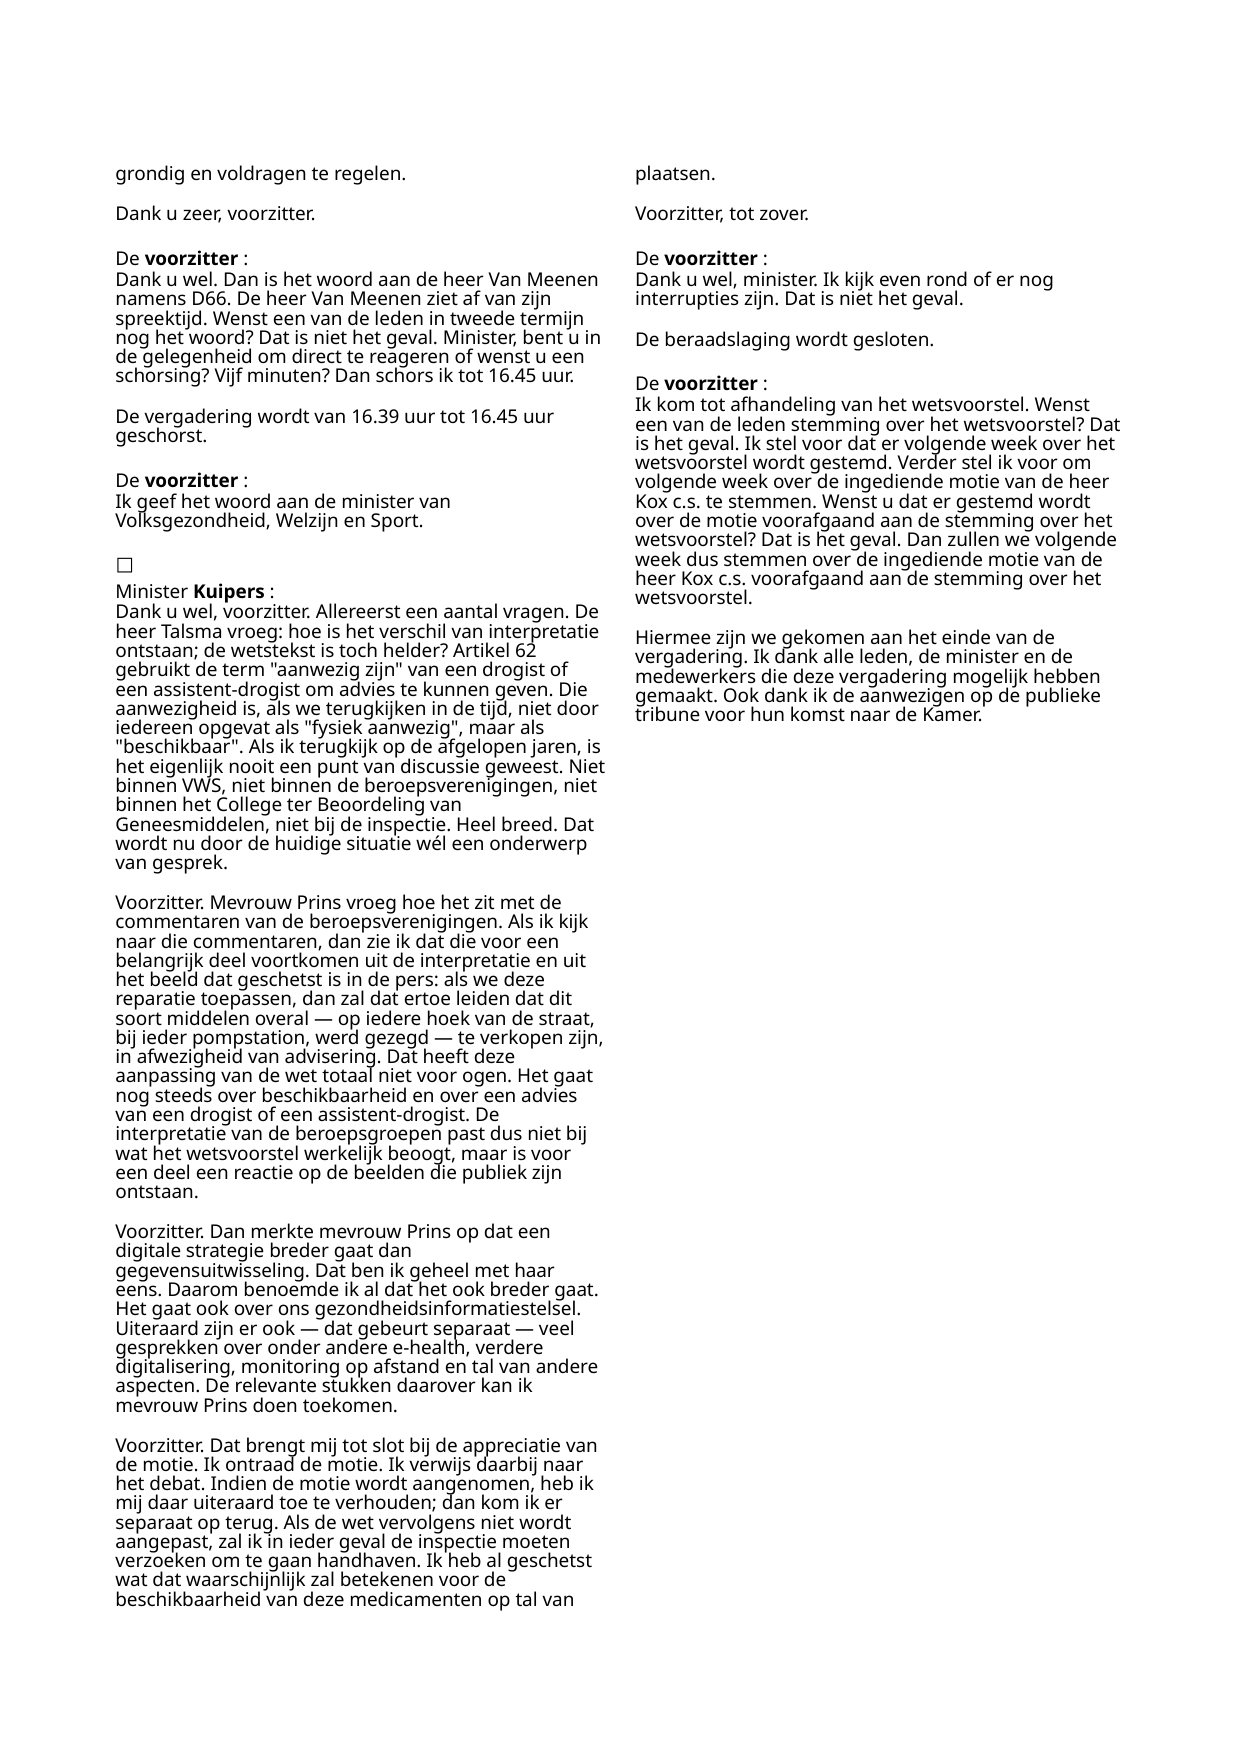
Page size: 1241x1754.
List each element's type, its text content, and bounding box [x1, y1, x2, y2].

text grondig en voldragen te regelen. [115, 165, 605, 184]
text De voorzitter : [115, 245, 605, 271]
text Dank u wel. Dan is het woord aan de heer Van Meenen namens D66. De heer Van Meenen ziet af van zijn spreektijd. Wenst een van de leden in tweede termijn nog het woord? Dat is niet het geval. Minister, bent u in de gelegenheid om direct te reageren of wenst u een schorsing? Vijf minuten? Dan schors ik tot 16.45 uur. [115, 271, 605, 387]
text De voorzitter : [635, 245, 1125, 271]
text De voorzitter : [635, 371, 1125, 396]
text Dank u wel, voorzitter. Allereerst een aantal vragen. De heer Talsma vroeg: hoe is het verschil van interpretatie ontstaan; de wetstekst is toch helder? Artikel 62 gebruikt de term "aanwezig zijn" van een drogist of een assistent-drogist om advies te kunnen geven. Die aanwezigheid is, als we terugkijken in de tijd, niet door iedereen opgevat als "fysiek aanwezig", maar als "beschikbaar". Als ik terugkijk op de afgelopen jaren, is het eigenlijk nooit een punt van discussie geweest. Niet binnen VWS, niet binnen de beroepsverenigingen, niet binnen het College ter Beoordeling van Geneesmiddelen, niet bij de inspectie. Heel breed. Dat wordt nu door de huidige situatie wél een onderwerp van gesprek. [115, 603, 605, 873]
text Voorzitter. Mevrouw Prins vroeg hoe het zit met de commentaren van de beroepsverenigingen. Als ik kijk naar die commentaren, dan zie ik dat die voor een belangrijk deel voortkomen uit de interpretatie en uit het beeld dat geschetst is in de pers: als we deze reparatie toepassen, dan zal dat ertoe leiden dat dit soort middelen overal — op iedere hoek van de straat, bij ieder pompstation, werd gezegd — te verkopen zijn, in afwezigheid van advisering. Dat heeft deze aanpassing van de wet totaal niet voor ogen. Het gaat nog steeds over beschikbaarheid en over een advies van een drogist of een assistent-drogist. De interpretatie van de beroepsgroepen past dus niet bij wat het wetsvoorstel werkelijk beoogt, maar is voor een deel een reactie op de beelden die publiek zijn ontstaan. [115, 894, 605, 1202]
text Minister Kuipers : [115, 578, 605, 603]
text De voorzitter : [115, 467, 605, 493]
text ⬜ [115, 552, 605, 578]
text Dank u zeer, voorzitter. [115, 205, 605, 224]
text Ik kom tot afhandeling van het wetsvoorstel. Wenst een van de leden stemming over het wetsvoorstel? Dat is het geval. Ik stel voor dat er volgende week over het wetsvoorstel wordt gestemd. Verder stel ik voor om volgende week over de ingediende motie van de heer Kox c.s. te stemmen. Wenst u dat er gestemd wordt over de motie voorafgaand aan de stemming over het wetsvoorstel? Dat is het geval. Dan zullen we volgende week dus stemmen over de ingediende motie van de heer Kox c.s. voorafgaand aan de stemming over het wetsvoorstel. [635, 396, 1125, 608]
text plaatsen. [635, 165, 1125, 184]
text Voorzitter. Dat brengt mij tot slot bij de appreciatie van de motie. Ik ontraad de motie. Ik verwijs daarbij naar het debat. Indien de motie wordt aangenomen, heb ik mij daar uiteraard toe te verhouden; dan kom ik er separaat op terug. Als de wet vervolgens niet wordt aangepast, zal ik in ieder geval de inspectie moeten verzoeken om te gaan handhaven. Ik heb al geschetst wat dat waarschijnlijk zal betekenen voor de beschikbaarheid van deze medicamenten op tal van [115, 1437, 605, 1610]
text Dank u wel, minister. Ik kijk even rond of er nog interrupties zijn. Dat is niet het geval. [635, 271, 1125, 310]
text Voorzitter. Dan merkte mevrouw Prins op dat een digitale strategie breder gaat dan gegevensuitwisseling. Dat ben ik geheel met haar eens. Daarom benoemde ik al dat het ook breder gaat. Het gaat ook over ons gezondheidsinformatiestelsel. Uiteraard zijn er ook — dat gebeurt separaat — veel gesprekken over onder andere e-health, verdere digitalisering, monitoring op afstand en tal van andere aspecten. De relevante stukken daarover kan ik mevrouw Prins doen toekomen. [115, 1223, 605, 1416]
text Ik geef het woord aan de minister van Volksgezondheid, Welzijn en Sport. [115, 493, 605, 531]
text Voorzitter, tot zover. [635, 205, 1125, 224]
text De beraadslaging wordt gesloten. [635, 331, 1125, 350]
text Hiermee zijn we gekomen aan het einde van de vergadering. Ik dank alle leden, de minister en de medewerkers die deze vergadering mogelijk hebben gemaakt. Ook dank ik de aanwezigen op de publieke tribune voor hun komst naar de Kamer. [635, 629, 1125, 725]
text De vergadering wordt van 16.39 uur tot 16.45 uur geschorst. [115, 408, 605, 446]
